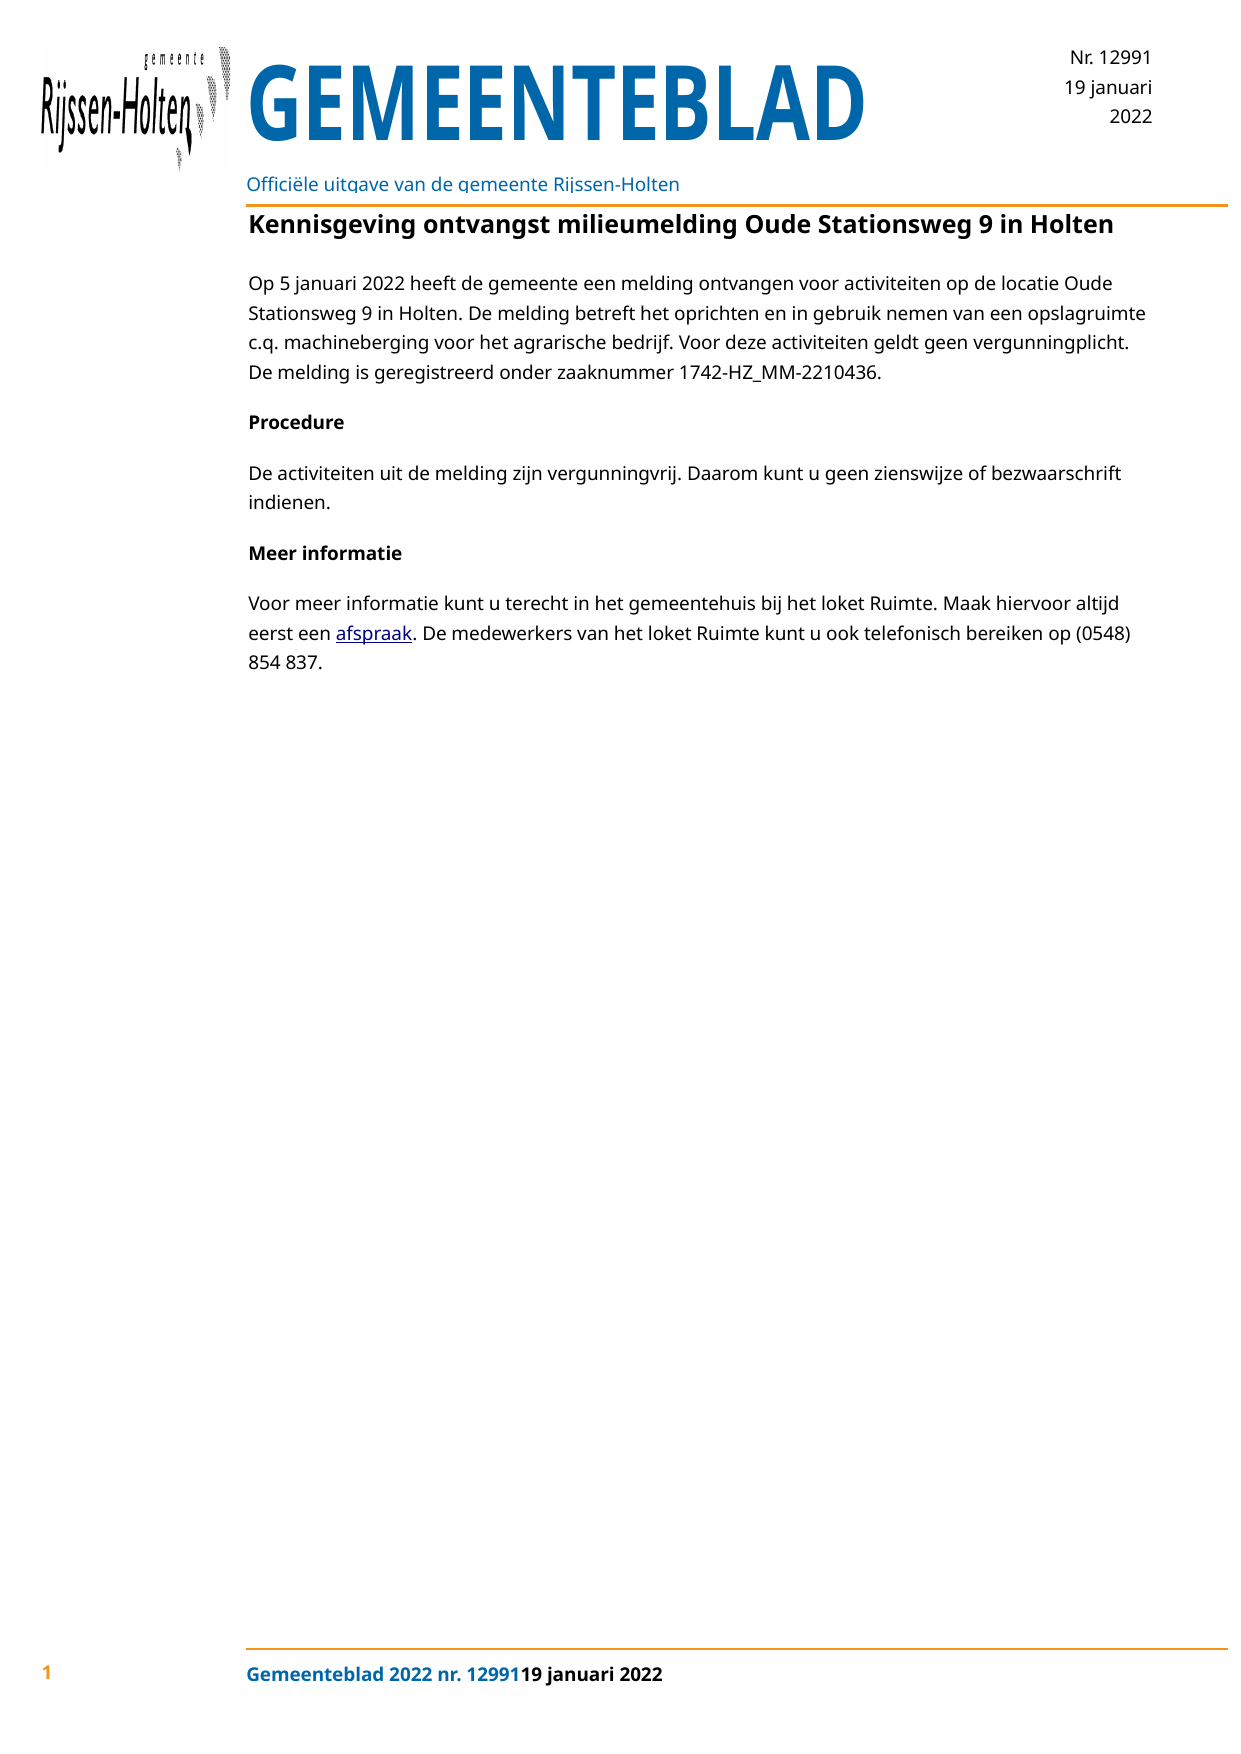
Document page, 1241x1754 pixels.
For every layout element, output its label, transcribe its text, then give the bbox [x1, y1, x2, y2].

picture [41, 47, 231, 172]
text Voor meer informatie kunt u terecht in het gemeentehuis bij het loket Ruimte. Maak hiervoor altijd eerst een afspraak. De medewerkers van het loket Ruimte kunt u ook telefonisch bereiken op (0548) 854 837. [248, 590, 1152, 675]
text Meer informatie [248, 540, 1152, 566]
text De activiteiten uit de melding zijn vergunningvrij. Daarom kunt u geen zienswijze of bezwaarschrift indienen. [248, 460, 1152, 515]
text Kennisgeving ontvangst milieumelding Oude Stationsweg 9 in Holten [248, 207, 1152, 241]
text Procedure [248, 409, 1152, 435]
text Op 5 januari 2022 heeft de gemeente een melding ontvangen voor activiteiten op de locatie Oude Stationsweg 9 in Holten. De melding betreft het oprichten en in gebruik nemen van een opslagruimte c.q. machineberging voor het agrarische bedrijf. Voor deze activiteiten geldt geen vergunningplicht. De melding is geregistreerd onder zaaknummer 1742-HZ_MM-2210436. [248, 270, 1152, 385]
